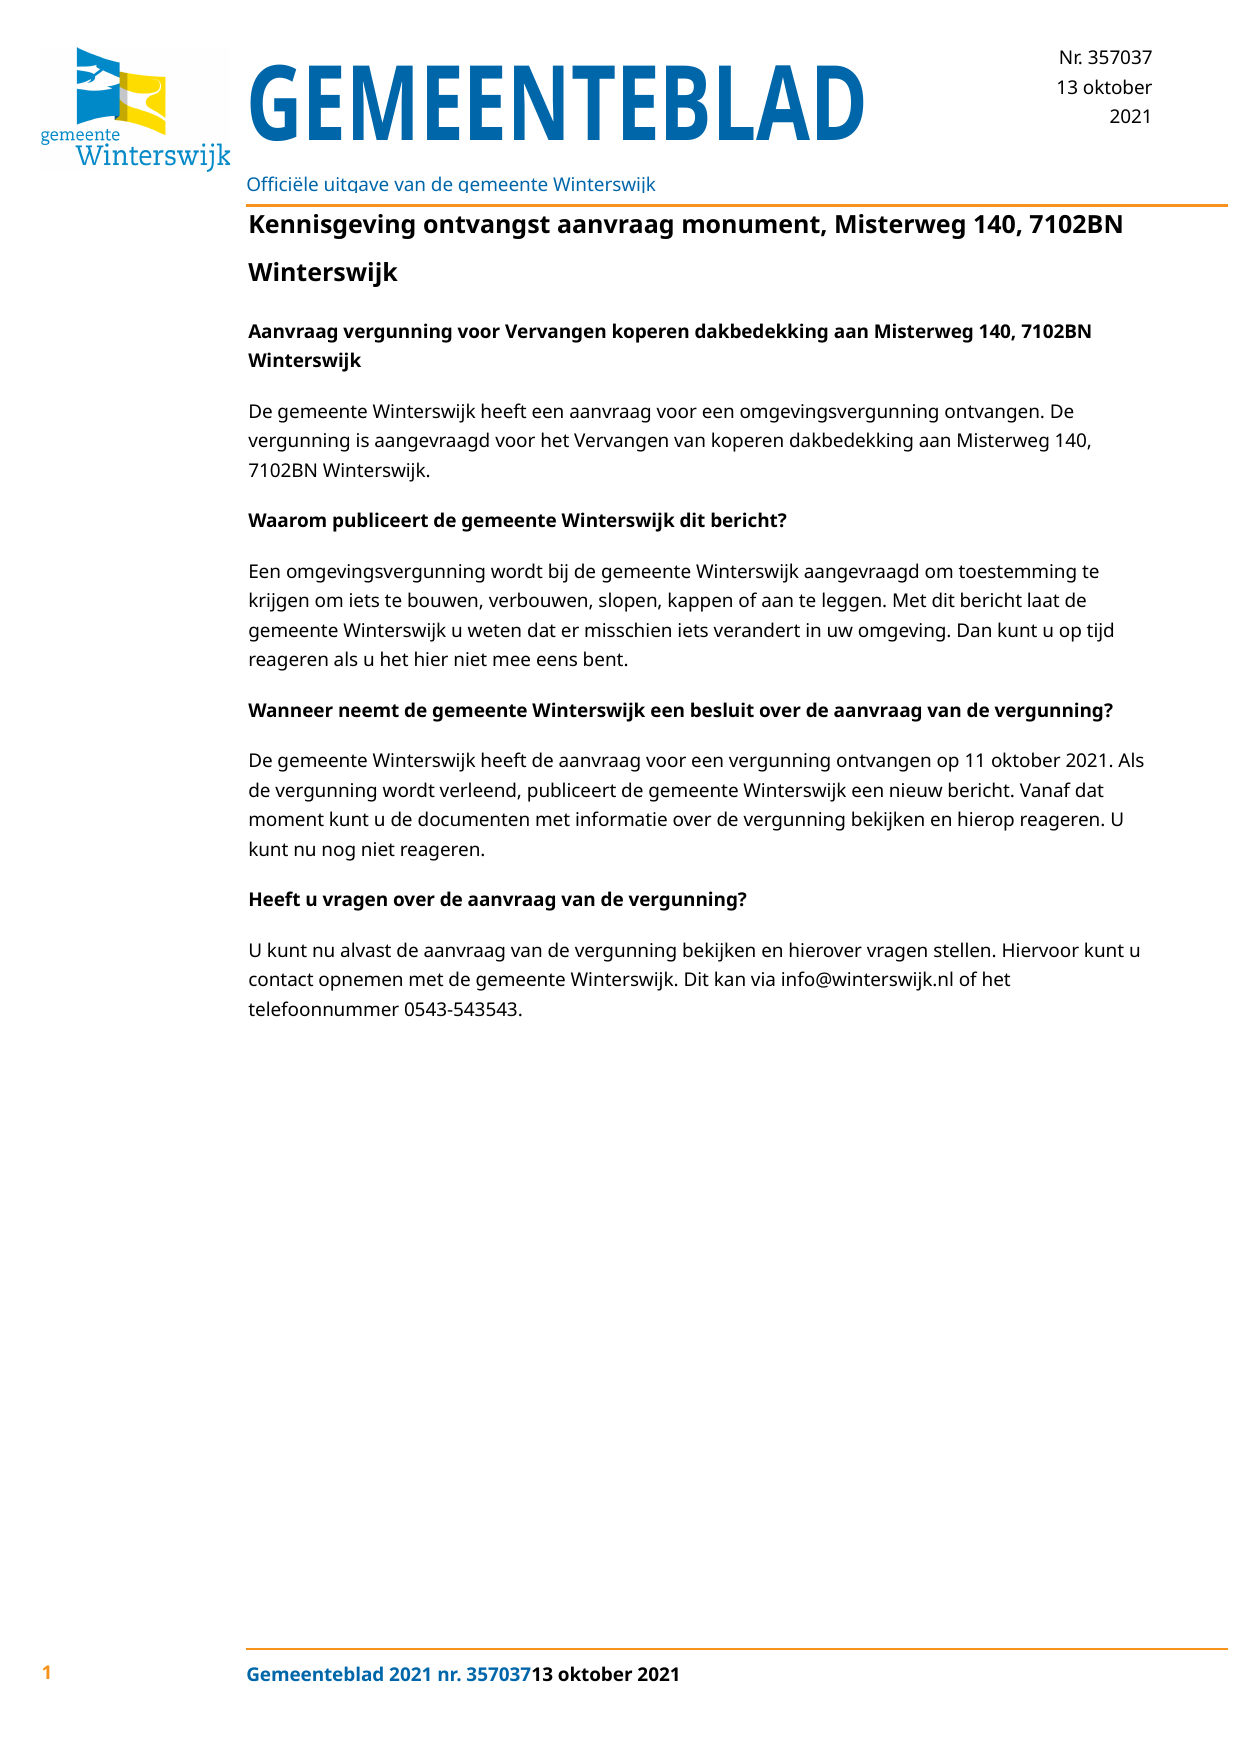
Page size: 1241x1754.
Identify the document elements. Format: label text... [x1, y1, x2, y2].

text Aanvraag vergunning voor Vervangen koperen dakbedekking aan Misterweg 140, 7102BN Winterswijk [248, 318, 1152, 373]
text U kunt nu alvast de aanvraag van de vergunning bekijken en hierover vragen stellen. Hiervoor kunt u contact opnemen met de gemeente Winterswijk. Dit kan via info@winterswijk.nl of het telefoonnummer 0543-543543. [248, 937, 1152, 1022]
text Kennisgeving ontvangst aanvraag monument, Misterweg 140, 7102BN Winterswijk [248, 207, 1152, 288]
text Waarom publiceert de gemeente Winterswijk dit bericht? [248, 507, 1152, 533]
text Een omgevingsvergunning wordt bij de gemeente Winterswijk aangevraagd om toestemming te krijgen om iets te bouwen, verbouwen, slopen, kappen of aan te leggen. Met dit bericht laat de gemeente Winterswijk u weten dat er misschien iets verandert in uw omgeving. Dan kunt u op tijd reageren als u het hier niet mee eens bent. [248, 558, 1152, 672]
text Heeft u vragen over de aanvraag van de vergunning? [248, 887, 1152, 912]
text Wanneer neemt de gemeente Winterswijk een besluit over de aanvraag van de vergunning? [248, 697, 1152, 723]
text De gemeente Winterswijk heeft een aanvraag voor een omgevingsvergunning ontvangen. De vergunning is aangevraagd voor het Vervangen van koperen dakbedekking aan Misterweg 140, 7102BN Winterswijk. [248, 398, 1152, 483]
text De gemeente Winterswijk heeft de aanvraag voor een vergunning ontvangen op 11 oktober 2021. Als de vergunning wordt verleend, publiceert de gemeente Winterswijk een nieuw bericht. Vanaf dat moment kunt u de documenten met informatie over de vergunning bekijken en hierop reageren. U kunt nu nog niet reageren. [248, 747, 1152, 862]
picture [225, 153, 231, 162]
picture [41, 47, 231, 172]
